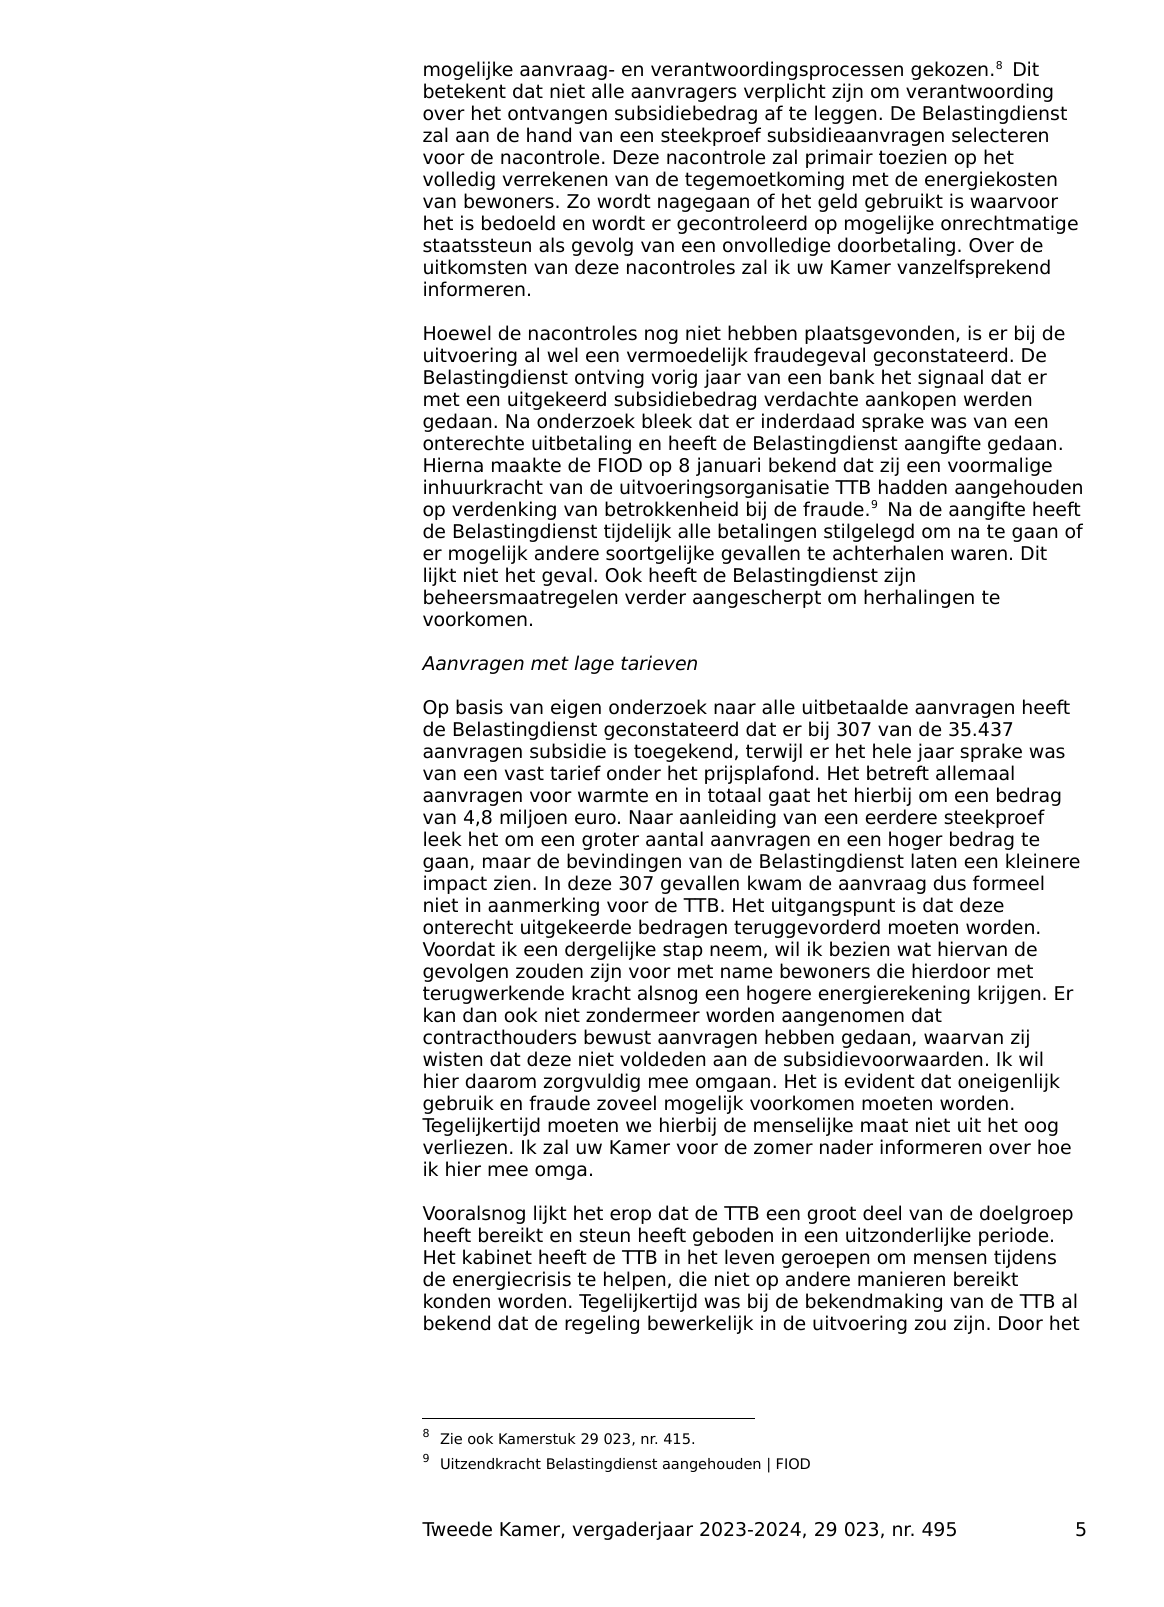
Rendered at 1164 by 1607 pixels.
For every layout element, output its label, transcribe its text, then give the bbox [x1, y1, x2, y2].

text Op basis van eigen onderzoek naar alle uitbetaalde aanvragen heeft de Belastingdienst geconstateerd dat er bij 307 van de 35.437 aanvragen subsidie is toegekend, terwijl er het hele jaar sprake was van een vast tarief onder het prijsplafond. Het betreft allemaal aanvragen voor warmte en in totaal gaat het hierbij om een bedrag van 4,8 miljoen euro. Naar aanleiding van een eerdere steekproef leek het om een groter aantal aanvragen en een hoger bedrag te gaan, maar de bevindingen van de Belastingdienst laten een kleinere impact zien. In deze 307 gevallen kwam de aanvraag dus formeel niet in aanmerking voor de TTB. Het uitgangspunt is dat deze onterecht uitgekeerde bedragen teruggevorderd moeten worden. Voordat ik een dergelijke stap neem, wil ik bezien wat hiervan de gevolgen zouden zijn voor met name bewoners die hierdoor met terugwerkende kracht alsnog een hogere energierekening krijgen. Er kan dan ook niet zondermeer worden aangenomen dat contracthouders bewust aanvragen hebben gedaan, waarvan zij wisten dat deze niet voldeden aan de subsidievoorwaarden. Ik wil hier daarom zorgvuldig mee omgaan. Het is evident dat oneigenlijk gebruik en fraude zoveel mogelijk voorkomen moeten worden. Tegelijkertijd moeten we hierbij de menselijke maat niet uit het oog verliezen. Ik zal uw Kamer voor de zomer nader informeren over hoe ik hier mee omga. [422, 697, 1087, 1181]
text Zie ook Kamerstuk 29 023, nr. 415. [422, 1427, 1087, 1449]
text Hoewel de nacontroles nog niet hebben plaatsgevonden, is er bij de uitvoering al wel een vermoedelijk fraudegeval geconstateerd. De Belastingdienst ontving vorig jaar van een bank het signaal dat er met een uitgekeerd subsidiebedrag verdachte aankopen werden gedaan. Na onderzoek bleek dat er inderdaad sprake was van een onterechte uitbetaling en heeft de Belastingdienst aangifte gedaan. Hierna maakte de FIOD op 8 januari bekend dat zij een voormalige inhuurkracht van de uitvoeringsorganisatie TTB hadden aangehouden op verdenking van betrokkenheid bij de fraude. Na de aangifte heeft de Belastingdienst tijdelijk alle betalingen stilgelegd om na te gaan of er mogelijk andere soortgelijke gevallen te achterhalen waren. Dit lijkt niet het geval. Ook heeft de Belastingdienst zijn beheersmaatregelen verder aangescherpt om herhalingen te voorkomen. [422, 323, 1087, 631]
text Uitzendkracht Belastingdienst aangehouden | FIOD [422, 1452, 1087, 1474]
text mogelijke aanvraag- en verantwoordingsprocessen gekozen. Dit betekent dat niet alle aanvragers verplicht zijn om verantwoording over het ontvangen subsidiebedrag af te leggen. De Belastingdienst zal aan de hand van een steekproef subsidieaanvragen selecteren voor de nacontrole. Deze nacontrole zal primair toezien op het volledig verrekenen van de tegemoetkoming met de energiekosten van bewoners. Zo wordt nagegaan of het geld gebruikt is waarvoor het is bedoeld en wordt er gecontroleerd op mogelijke onrechtmatige staatssteun als gevolg van een onvolledige doorbetaling. Over de uitkomsten van deze nacontroles zal ik uw Kamer vanzelfsprekend informeren. [422, 59, 1087, 301]
subtitle Aanvragen met lage tarieven [422, 653, 1087, 675]
text Vooralsnog lijkt het erop dat de TTB een groot deel van de doelgroep heeft bereikt en steun heeft geboden in een uitzonderlijke periode. Het kabinet heeft de TTB in het leven geroepen om mensen tijdens de energiecrisis te helpen, die niet op andere manieren bereikt konden worden. Tegelijkertijd was bij de bekendmaking van de TTB al bekend dat de regeling bewerkelijk in de uitvoering zou zijn. Door het [422, 1203, 1087, 1335]
